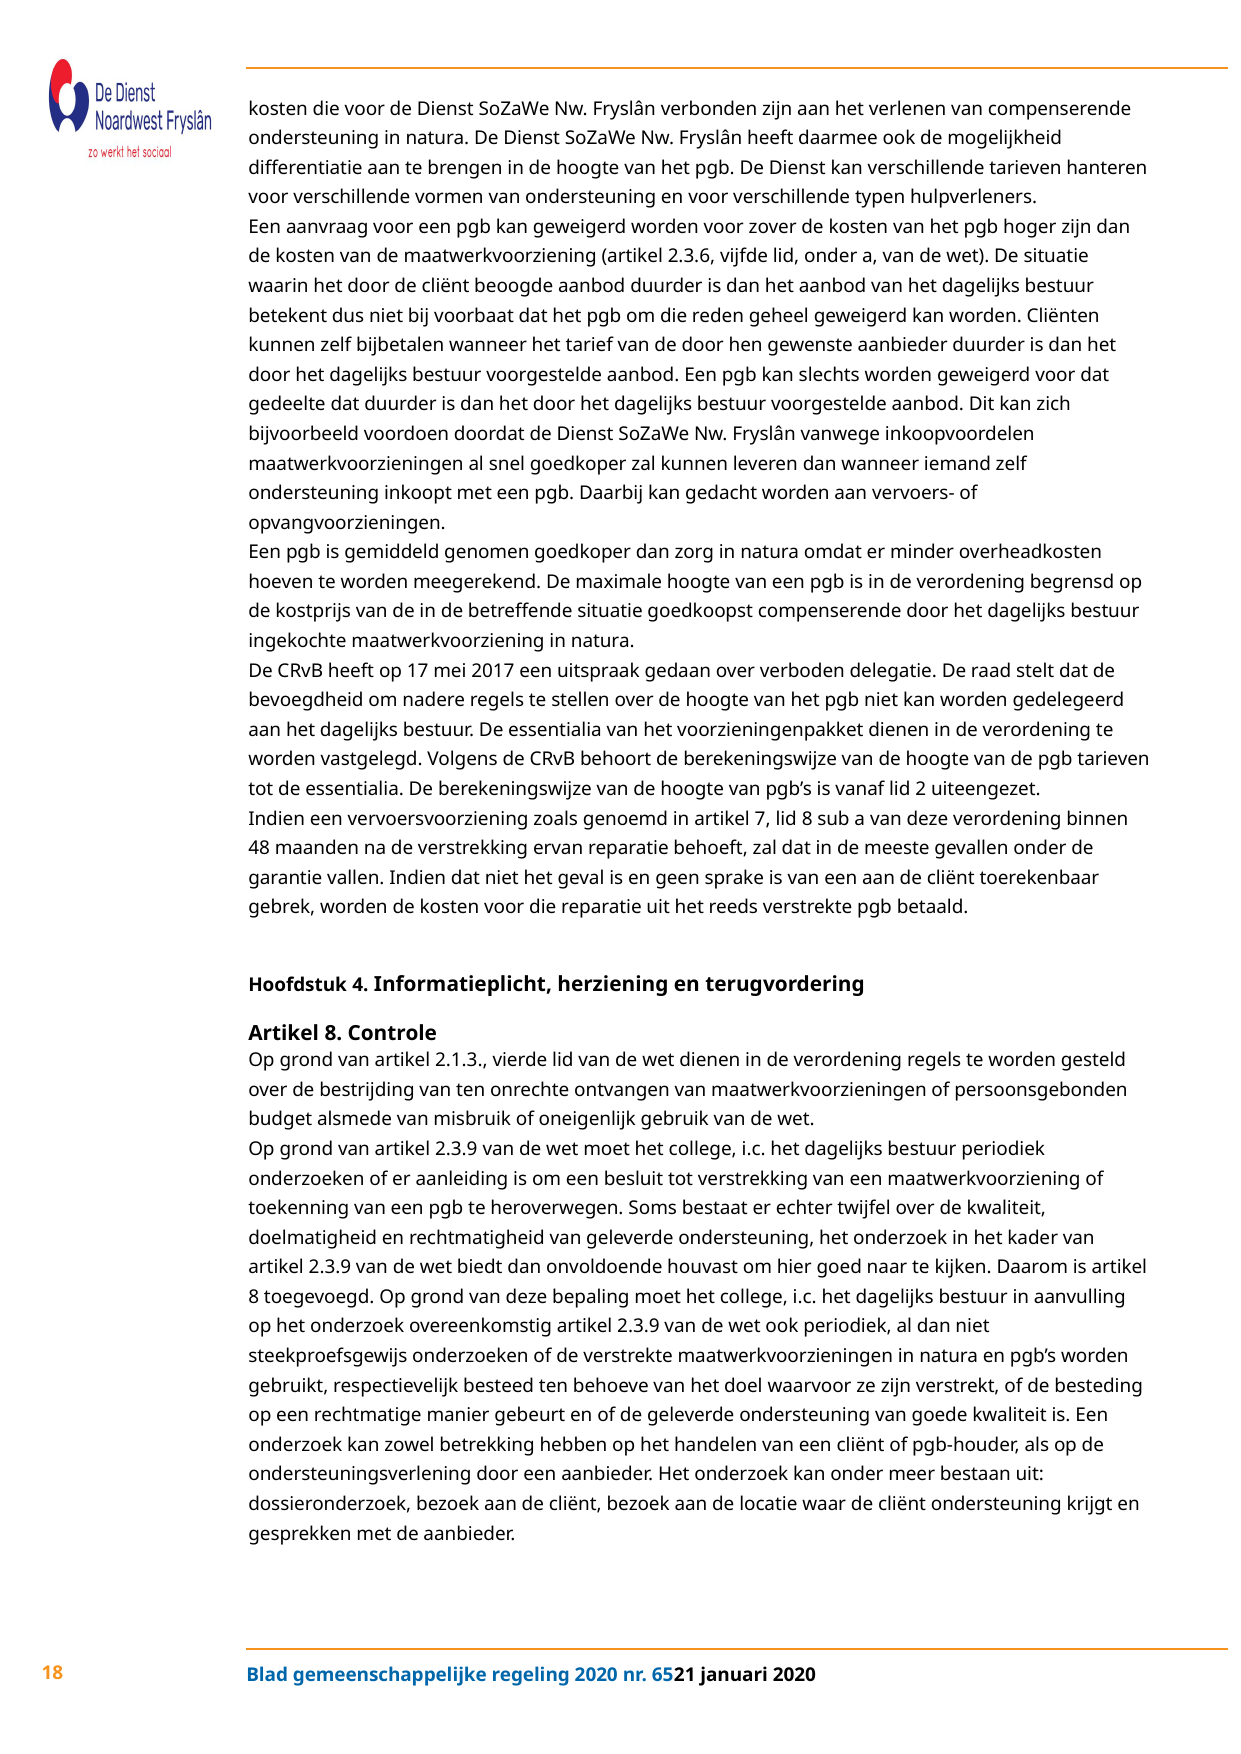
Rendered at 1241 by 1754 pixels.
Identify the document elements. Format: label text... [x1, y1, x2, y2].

picture [41, 47, 231, 172]
text Een pgb is gemiddeld genomen goedkoper dan zorg in natura omdat er minder overheadkosten hoeven te worden meegerekend. De maximale hoogte van een pgb is in de verordening begrensd op de kostprijs van de in de betreffende situatie goedkoopst compenserende door het dagelijks bestuur ingekochte maatwerkvoorziening in natura. [248, 538, 1152, 653]
text De CRvB heeft op 17 mei 2017 een uitspraak gedaan over verboden delegatie. De raad stelt dat de bevoegdheid om nadere regels te stellen over de hoogte van het pgb niet kan worden gedelegeerd aan het dagelijks bestuur. De essentialia van het voorzieningenpakket dienen in de verordening te worden vastgelegd. Volgens de CRvB behoort de berekeningswijze van de hoogte van de pgb tarieven tot de essentialia. De berekeningswijze van de hoogte van pgb’s is vanaf lid 2 uiteengezet. [248, 657, 1152, 801]
text Op grond van artikel 2.3.9 van de wet moet het college, i.c. het dagelijks bestuur periodiek onderzoeken of er aanleiding is om een besluit tot verstrekking van een maatwerkvoorziening of toekenning van een pgb te heroverwegen. Soms bestaat er echter twijfel over de kwaliteit, doelmatigheid en rechtmatigheid van geleverde ondersteuning, het onderzoek in het kader van artikel 2.3.9 van de wet biedt dan onvoldoende houvast om hier goed naar te kijken. Daarom is artikel 8 toegevoegd. Op grond van deze bepaling moet het college, i.c. het dagelijks bestuur in aanvulling op het onderzoek overeenkomstig artikel 2.3.9 van de wet ook periodiek, al dan niet steekproefsgewijs onderzoeken of de verstrekte maatwerkvoorzieningen in natura en pgb’s worden gebruikt, respectievelijk besteed ten behoeve van het doel waarvoor ze zijn verstrekt, of de besteding op een rechtmatige manier gebeurt en of de geleverde ondersteuning van goede kwaliteit is. Een onderzoek kan zowel betrekking hebben op het handelen van een cliënt of pgb-houder, als op de ondersteuningsverlening door een aanbieder. Het onderzoek kan onder meer bestaan uit: dossieronderzoek, bezoek aan de cliënt, bezoek aan de locatie waar de cliënt ondersteuning krijgt en gesprekken met de aanbieder. [248, 1135, 1152, 1546]
text Hoofdstuk 4. Informatieplicht, herziening en terugvordering [248, 969, 1152, 997]
text Op grond van artikel 2.1.3., vierde lid van de wet dienen in de verordening regels te worden gesteld over de bestrijding van ten onrechte ontvangen van maatwerkvoorzieningen of persoonsgebonden budget alsmede van misbruik of oneigenlijk gebruik van de wet. [248, 1046, 1152, 1131]
text kosten die voor de Dienst SoZaWe Nw. Fryslân verbonden zijn aan het verlenen van compenserende ondersteuning in natura. De Dienst SoZaWe Nw. Fryslân heeft daarmee ook de mogelijkheid differentiatie aan te brengen in de hoogte van het pgb. De Dienst kan verschillende tarieven hanteren voor verschillende vormen van ondersteuning en voor verschillende typen hulpverleners. [248, 95, 1152, 209]
text Artikel 8. Controle [248, 1018, 1152, 1046]
text Indien een vervoersvoorziening zoals genoemd in artikel 7, lid 8 sub a van deze verordening binnen 48 maanden na de verstrekking ervan reparatie behoeft, zal dat in de meeste gevallen onder de garantie vallen. Indien dat niet het geval is en geen sprake is van een aan de cliënt toerekenbaar gebrek, worden de kosten voor die reparatie uit het reeds verstrekte pgb betaald. [248, 805, 1152, 919]
text Een aanvraag voor een pgb kan geweigerd worden voor zover de kosten van het pgb hoger zijn dan de kosten van de maatwerkvoorziening (artikel 2.3.6, vijfde lid, onder a, van de wet). De situatie waarin het door de cliënt beoogde aanbod duurder is dan het aanbod van het dagelijks bestuur betekent dus niet bij voorbaat dat het pgb om die reden geheel geweigerd kan worden. Cliënten kunnen zelf bijbetalen wanneer het tarief van de door hen gewenste aanbieder duurder is dan het door het dagelijks bestuur voorgestelde aanbod. Een pgb kan slechts worden geweigerd voor dat gedeelte dat duurder is dan het door het dagelijks bestuur voorgestelde aanbod. Dit kan zich bijvoorbeeld voordoen doordat de Dienst SoZaWe Nw. Fryslân vanwege inkoopvoordelen maatwerkvoorzieningen al snel goedkoper zal kunnen leveren dan wanneer iemand zelf ondersteuning inkoopt met een pgb. Daarbij kan gedacht worden aan vervoers- of opvangvoorzieningen. [248, 213, 1152, 535]
